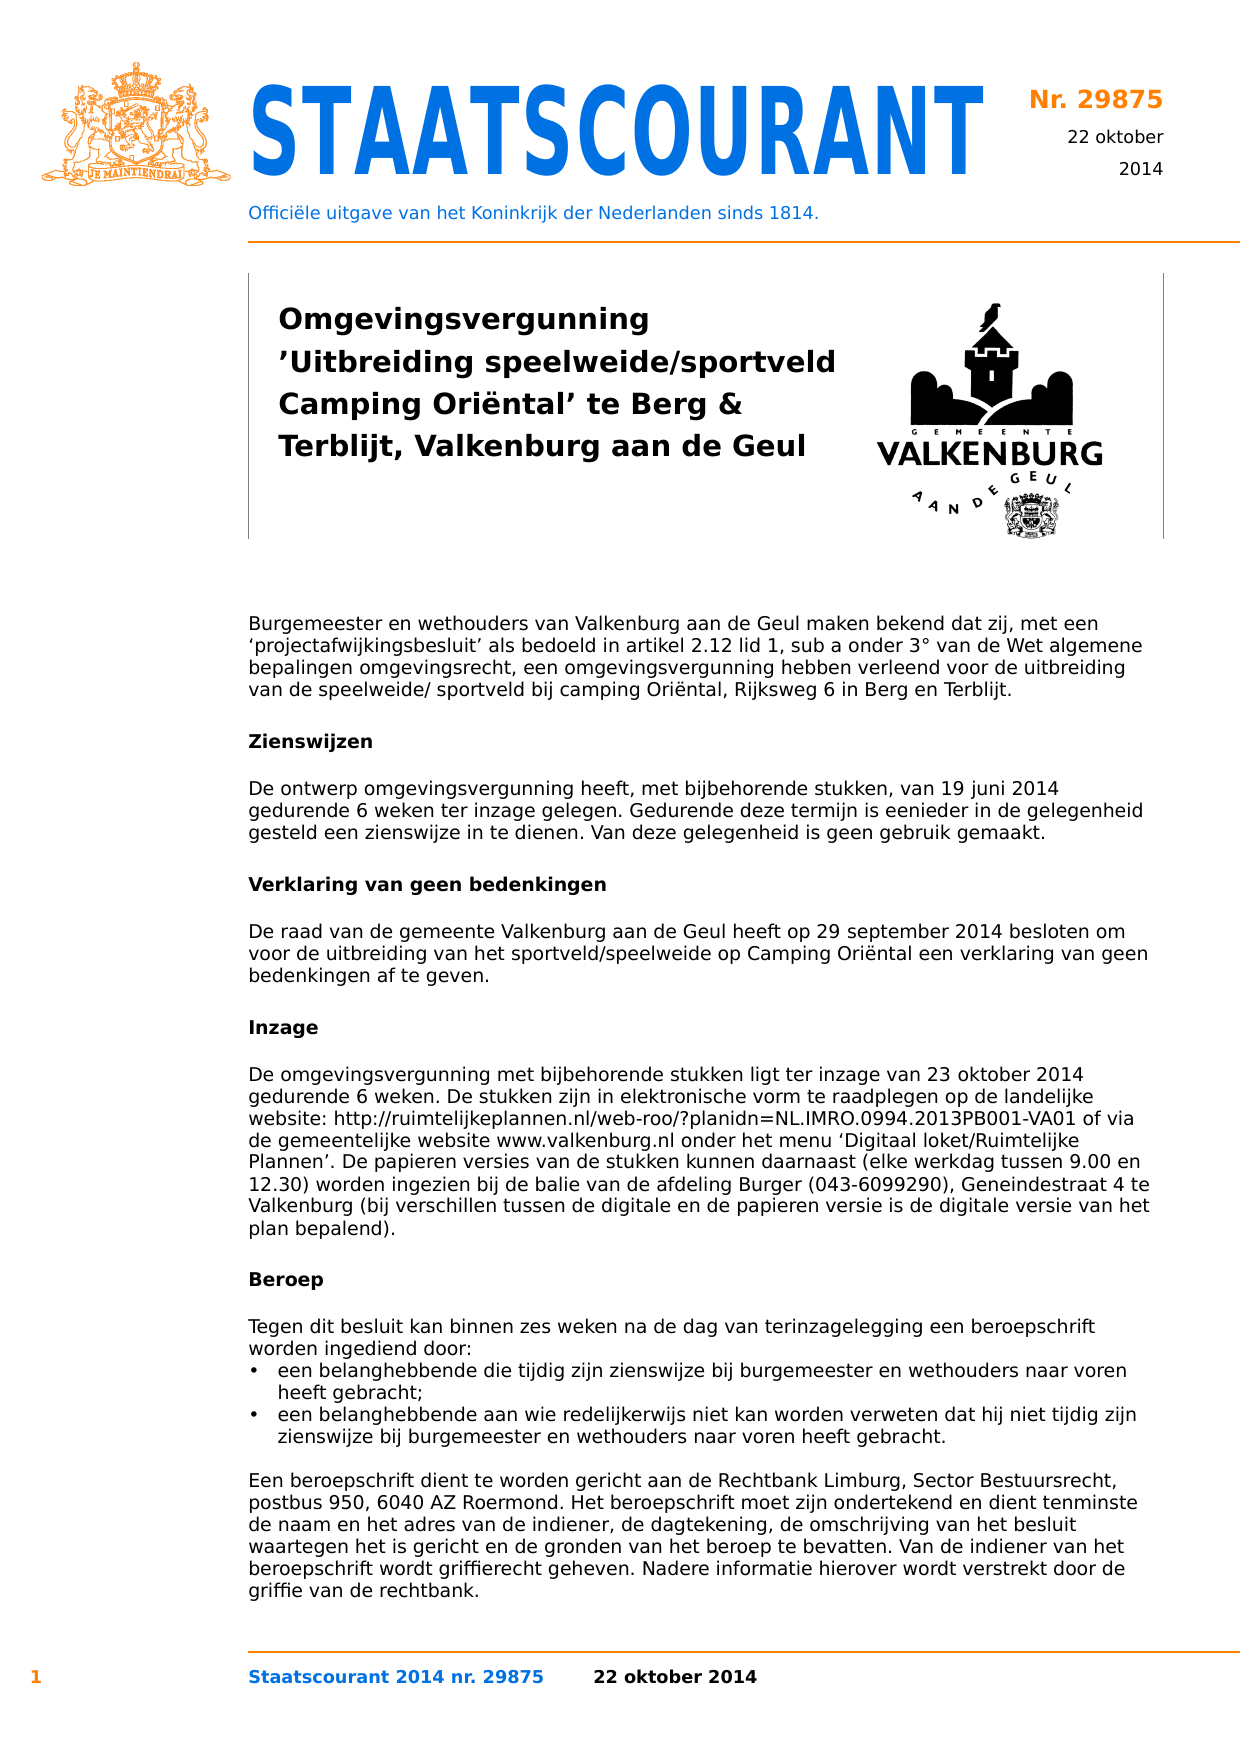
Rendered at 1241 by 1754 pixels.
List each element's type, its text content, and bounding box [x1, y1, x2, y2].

text • een belanghebbende die tijdig zijn zienswijze bij burgemeester en wethouders naar voren heeft gebracht; [248, 1360, 1163, 1404]
subtitle Inzage [248, 1017, 1163, 1038]
table_cell 22 oktober [998, 121, 1240, 153]
text • een belanghebbende aan wie redelijkerwijs niet kan worden verweten dat hij niet tijdig zijn zienswijze bij burgemeester en wethouders naar voren heeft gebracht. [248, 1404, 1163, 1448]
text Burgemeester en wethouders van Valkenburg aan de Geul maken bekend dat zij, met een ‘projectafwijkingsbesluit’ als bedoeld in artikel 2.12 lid 1, sub a onder 3° van de Wet algemene bepalingen omgevingsrecht, een omgevingsvergunning hebben verleend voor de uitbreiding van de speelweide/ sportveld bij camping Oriëntal, Rijksweg 6 in Berg en Terblijt. [248, 613, 1163, 701]
subtitle Zienswijzen [248, 731, 1163, 753]
table_header [25, 62, 248, 241]
text De ontwerp omgevingsvergunning heeft, met bijbehorende stukken, van 19 juni 2014 gedurende 6 weken ter inzage gelegen. Gedurende deze termijn is eenieder in de gelegenheid gesteld een zienswijze in te dienen. Van deze gelegenheid is geen gebruik gemaakt. [248, 778, 1163, 844]
table_header Nr. 29875 [998, 62, 1240, 121]
subtitle Omgevingsvergunning ’Uitbreiding speelweide/sportveld Camping Oriëntal’ te Berg & Terblijt, Valkenburg aan de Geul [249, 273, 1163, 539]
table_cell 2014 [998, 153, 1240, 203]
text De raad van de gemeente Valkenburg aan de Geul heeft op 29 september 2014 besloten om voor de uitbreiding van het sportveld/speelweide op Camping Oriëntal een verklaring van geen bedenkingen af te geven. [248, 921, 1163, 987]
subtitle Beroep [248, 1269, 1163, 1291]
text Een beroepschrift dient te worden gericht aan de Rechtbank Limburg, Sector Bestuursrecht, postbus 950, 6040 AZ Roermond. Het beroepschrift moet zijn ondertekend en dient tenminste de naam en het adres van de indiener, de dagtekening, de omschrijving van het besluit waartegen het is gericht en de gronden van het beroep te bevatten. Van de indiener van het beroepschrift wordt griffierecht geheven. Nadere informatie hierover wordt verstrekt door de griffie van de rechtbank. [248, 1470, 1163, 1602]
table_header STAATSCOURANT [248, 62, 998, 203]
table_cell Officiële uitgave van het Koninkrijk der Nederlanden sinds 1814. [248, 203, 1240, 241]
subtitle Verklaring van geen bedenkingen [248, 874, 1163, 896]
text Tegen dit besluit kan binnen zes weken na de dag van terinzagelegging een beroepschrift worden ingediend door: [248, 1316, 1163, 1360]
picture [41, 62, 231, 186]
text De omgevingsvergunning met bijbehorende stukken ligt ter inzage van 23 oktober 2014 gedurende 6 weken. De stukken zijn in elektronische vorm te raadplegen op de landelijke website: http://ruimtelijkeplannen.nl/web-roo/?planidn=NL.IMRO.0994.2013PB001-VA01 of via de gemeentelijke website www.valkenburg.nl onder het menu ‘Digitaal loket/Ruimtelijke Plannen’. De papieren versies van de stukken kunnen daarnaast (elke werkdag tussen 9.00 en 12.30) worden ingezien bij de balie van de afdeling Burger (043-6099290), Geneindestraat 4 te Valkenburg (bij verschillen tussen de digitale en de papieren versie is de digitale versie van het plan bepalend). [248, 1063, 1163, 1239]
picture [844, 302, 1134, 539]
